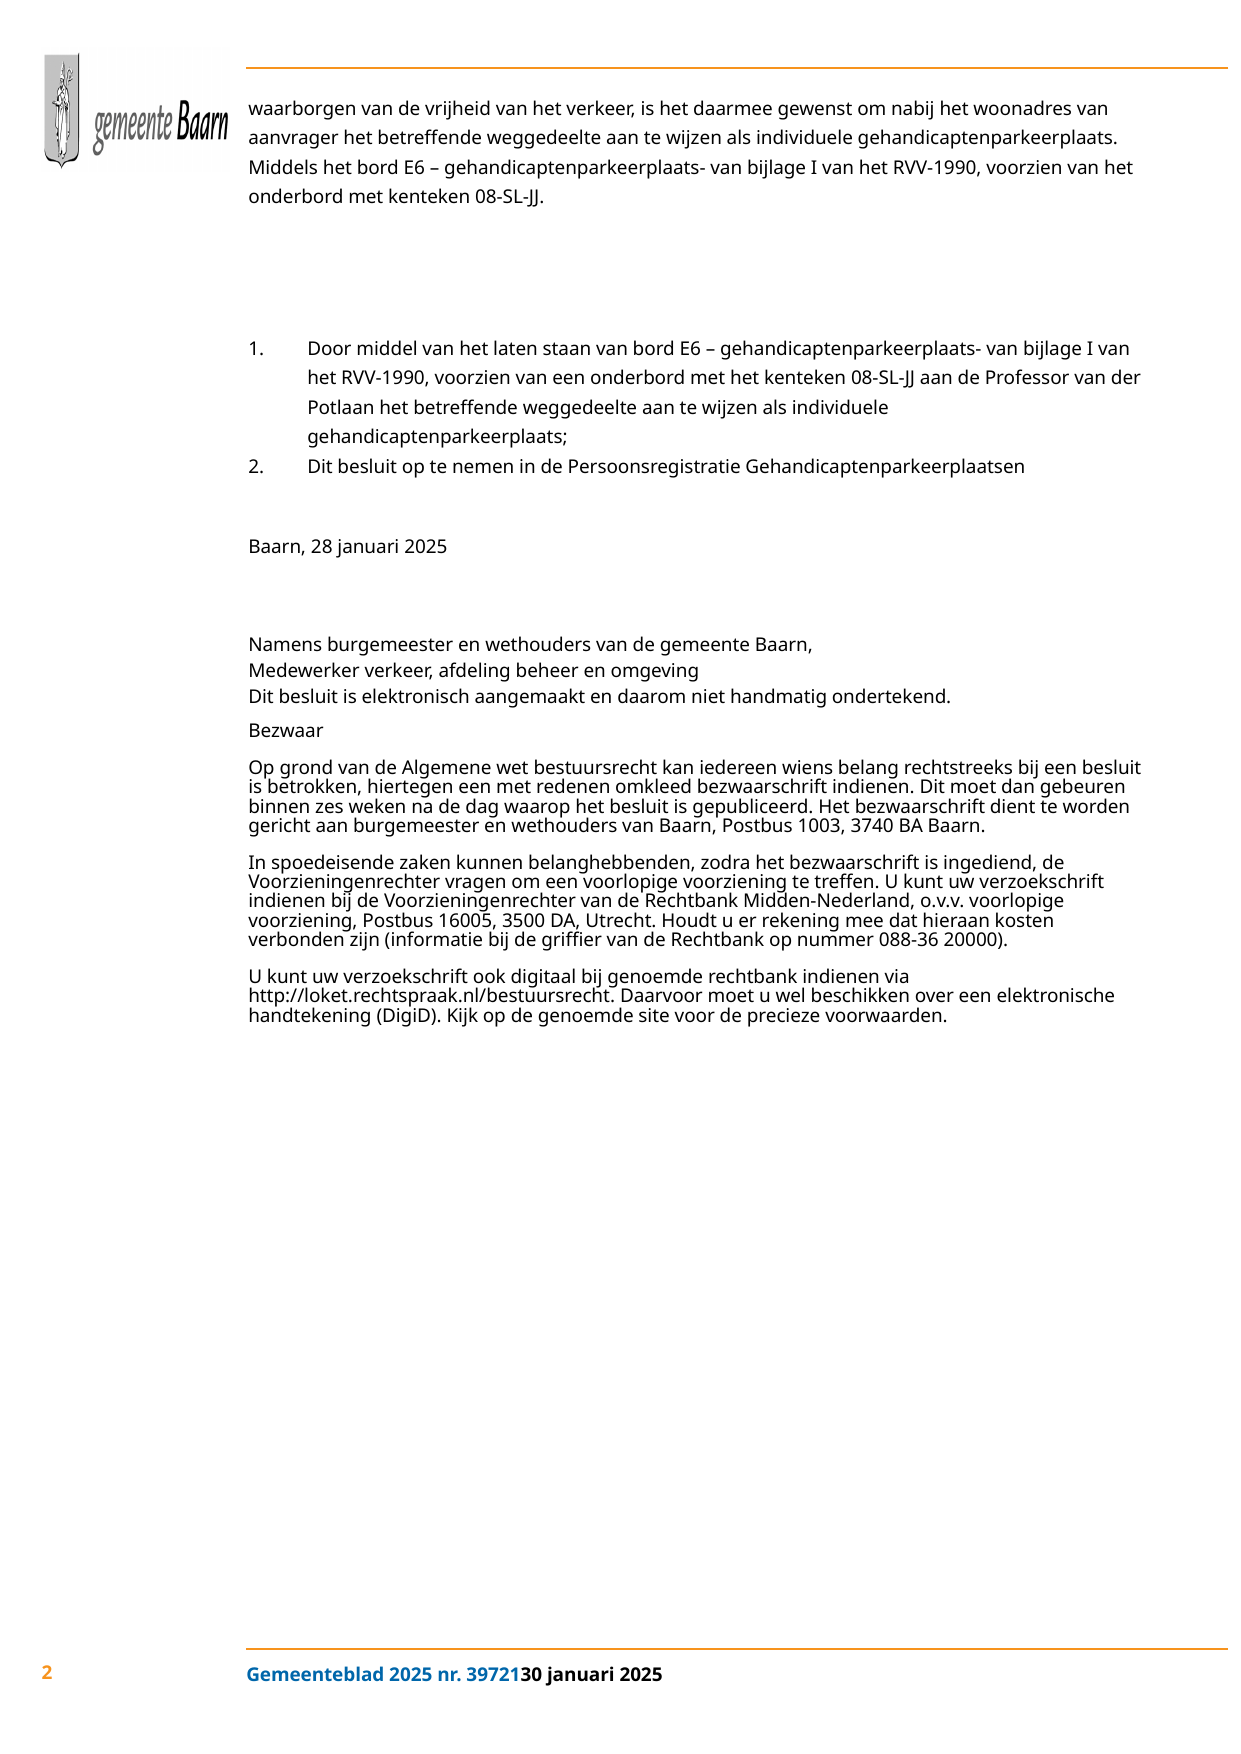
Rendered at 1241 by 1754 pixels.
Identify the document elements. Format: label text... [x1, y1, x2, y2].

text Baarn, 28 januari 2025 [248, 533, 1152, 559]
text In spoedeisende zaken kunnen belanghebbenden, zodra het bezwaarschrift is ingediend, de Voorzieningenrechter vragen om een voorlopige voorziening te treffen. U kunt uw verzoekschrift indienen bij de Voorzieningenrechter van de Rechtbank Midden-Nederland, o.v.v. voorlopige voorziening, Postbus 16005, 3500 DA, Utrecht. Houdt u er rekening mee dat hieraan kosten verbonden zijn (informatie bij de griffier van de Rechtbank op nummer 088-36 20000). [248, 854, 1152, 950]
text Bezwaar [248, 722, 1152, 741]
text Medewerker verkeer, afdeling beheer en omgeving [248, 657, 1152, 683]
picture [41, 47, 231, 172]
text waarborgen van de vrijheid van het verkeer, is het daarmee gewenst om nabij het woonadres van aanvrager het betreffende weggedeelte aan te wijzen als individuele gehandicaptenparkeerplaats. Middels het bord E6 – gehandicaptenparkeerplaats- van bijlage I van het RVV-1990, voorzien van het onderbord met kenteken 08-SL-JJ. [248, 95, 1152, 209]
text Namens burgemeester en wethouders van de gemeente Baarn, [248, 631, 1152, 657]
list Door middel van het laten staan van bord E6 – gehandicaptenparkeerplaats- van bijlage I van het RVV-1990, voorzien van een onderbord met het kenteken 08-SL-JJ aan de Professor van der Potlaan het betreffende weggedeelte aan te wijzen als individuele gehandicaptenparkeerplaats; [248, 335, 1152, 449]
text Op grond van de Algemene wet bestuursrecht kan iedereen wiens belang rechtstreeks bij een besluit is betrokken, hiertegen een met redenen omkleed bezwaarschrift indienen. Dit moet dan gebeuren binnen zes weken na de dag waarop het besluit is gepubliceerd. Het bezwaarschrift dient te worden gericht aan burgemeester en wethouders van Baarn, Postbus 1003, 3740 BA Baarn. [248, 759, 1152, 836]
list Dit besluit op te nemen in de Persoonsregistratie Gehandicaptenparkeerplaatsen [248, 453, 1152, 479]
text U kunt uw verzoekschrift ook digitaal bij genoemde rechtbank indienen via http://loket.rechtspraak.nl/bestuursrecht. Daarvoor moet u wel beschikken over een elektronische handtekening (DigiD). Kijk op de genoemde site voor de precieze voorwaarden. [248, 968, 1152, 1026]
text Dit besluit is elektronisch aangemaakt en daarom niet handmatig ondertekend. [248, 683, 1152, 708]
